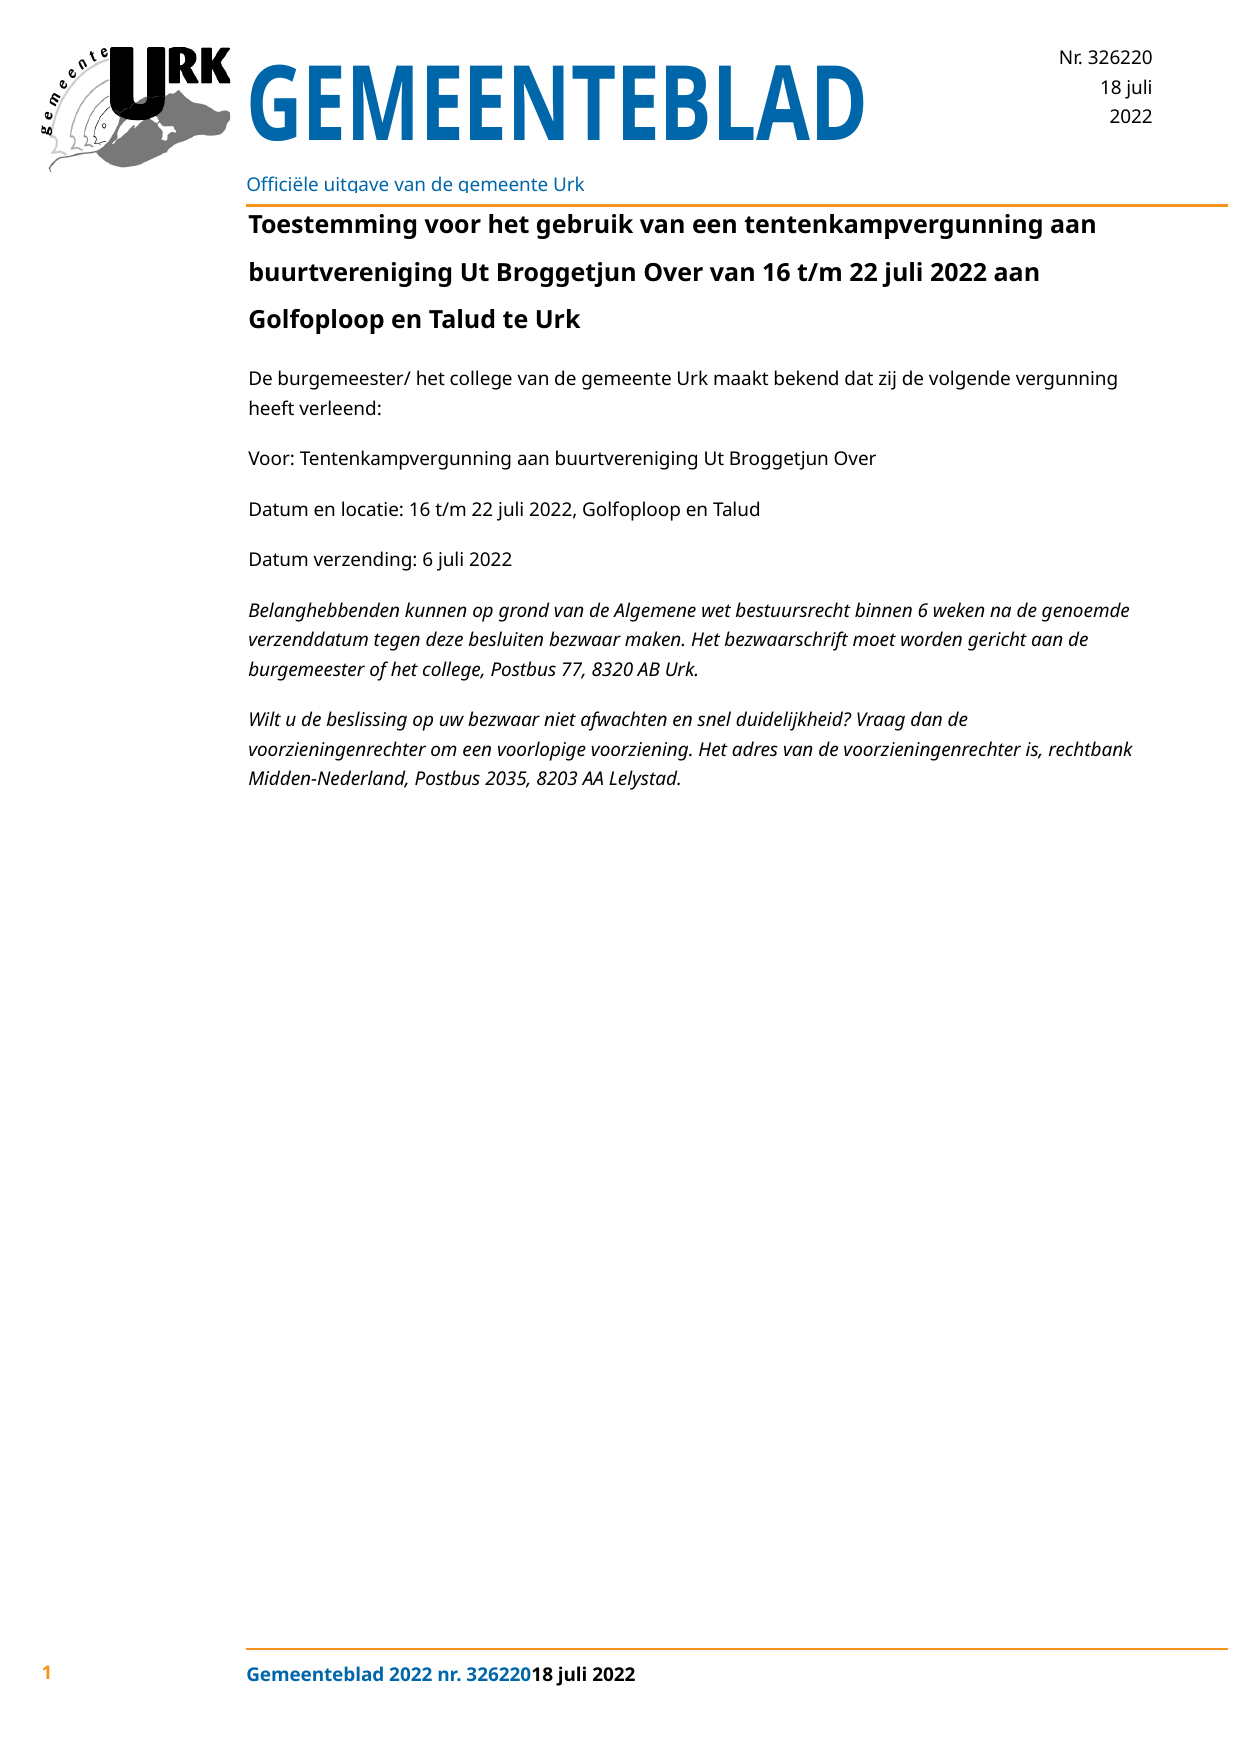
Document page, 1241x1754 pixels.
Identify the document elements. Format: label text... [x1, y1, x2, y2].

text Datum en locatie: 16 t/m 22 juli 2022, Golfoploop en Talud [248, 496, 1152, 522]
text De burgemeester/ het college van de gemeente Urk maakt bekend dat zij de volgende vergunning heeft verleend: [248, 366, 1152, 421]
text Belanghebbenden kunnen op grond van de Algemene wet bestuursrecht binnen 6 weken na de genoemde verzenddatum tegen deze besluiten bezwaar maken. Het bezwaarschrift moet worden gericht aan de burgemeester of het college, Postbus 77, 8320 AB Urk. [248, 597, 1152, 682]
text Wilt u de beslissing op uw bezwaar niet afwachten en snel duidelijkheid? Vraag dan de voorzieningenrechter om een voorlopige voorziening. Het adres van de voorzieningenrechter is, rechtbank Midden-Nederland, Postbus 2035, 8203 AA Lelystad. [248, 706, 1152, 791]
text Datum verzending: 6 juli 2022 [248, 546, 1152, 572]
text Voor: Tentenkampvergunning aan buurtvereniging Ut Broggetjun Over [248, 446, 1152, 471]
text Toestemming voor het gebruik van een tentenkampvergunning aan buurtvereniging Ut Broggetjun Over van 16 t/m 22 juli 2022 aan Golfoploop en Talud te Urk [248, 207, 1152, 336]
picture [41, 47, 231, 172]
